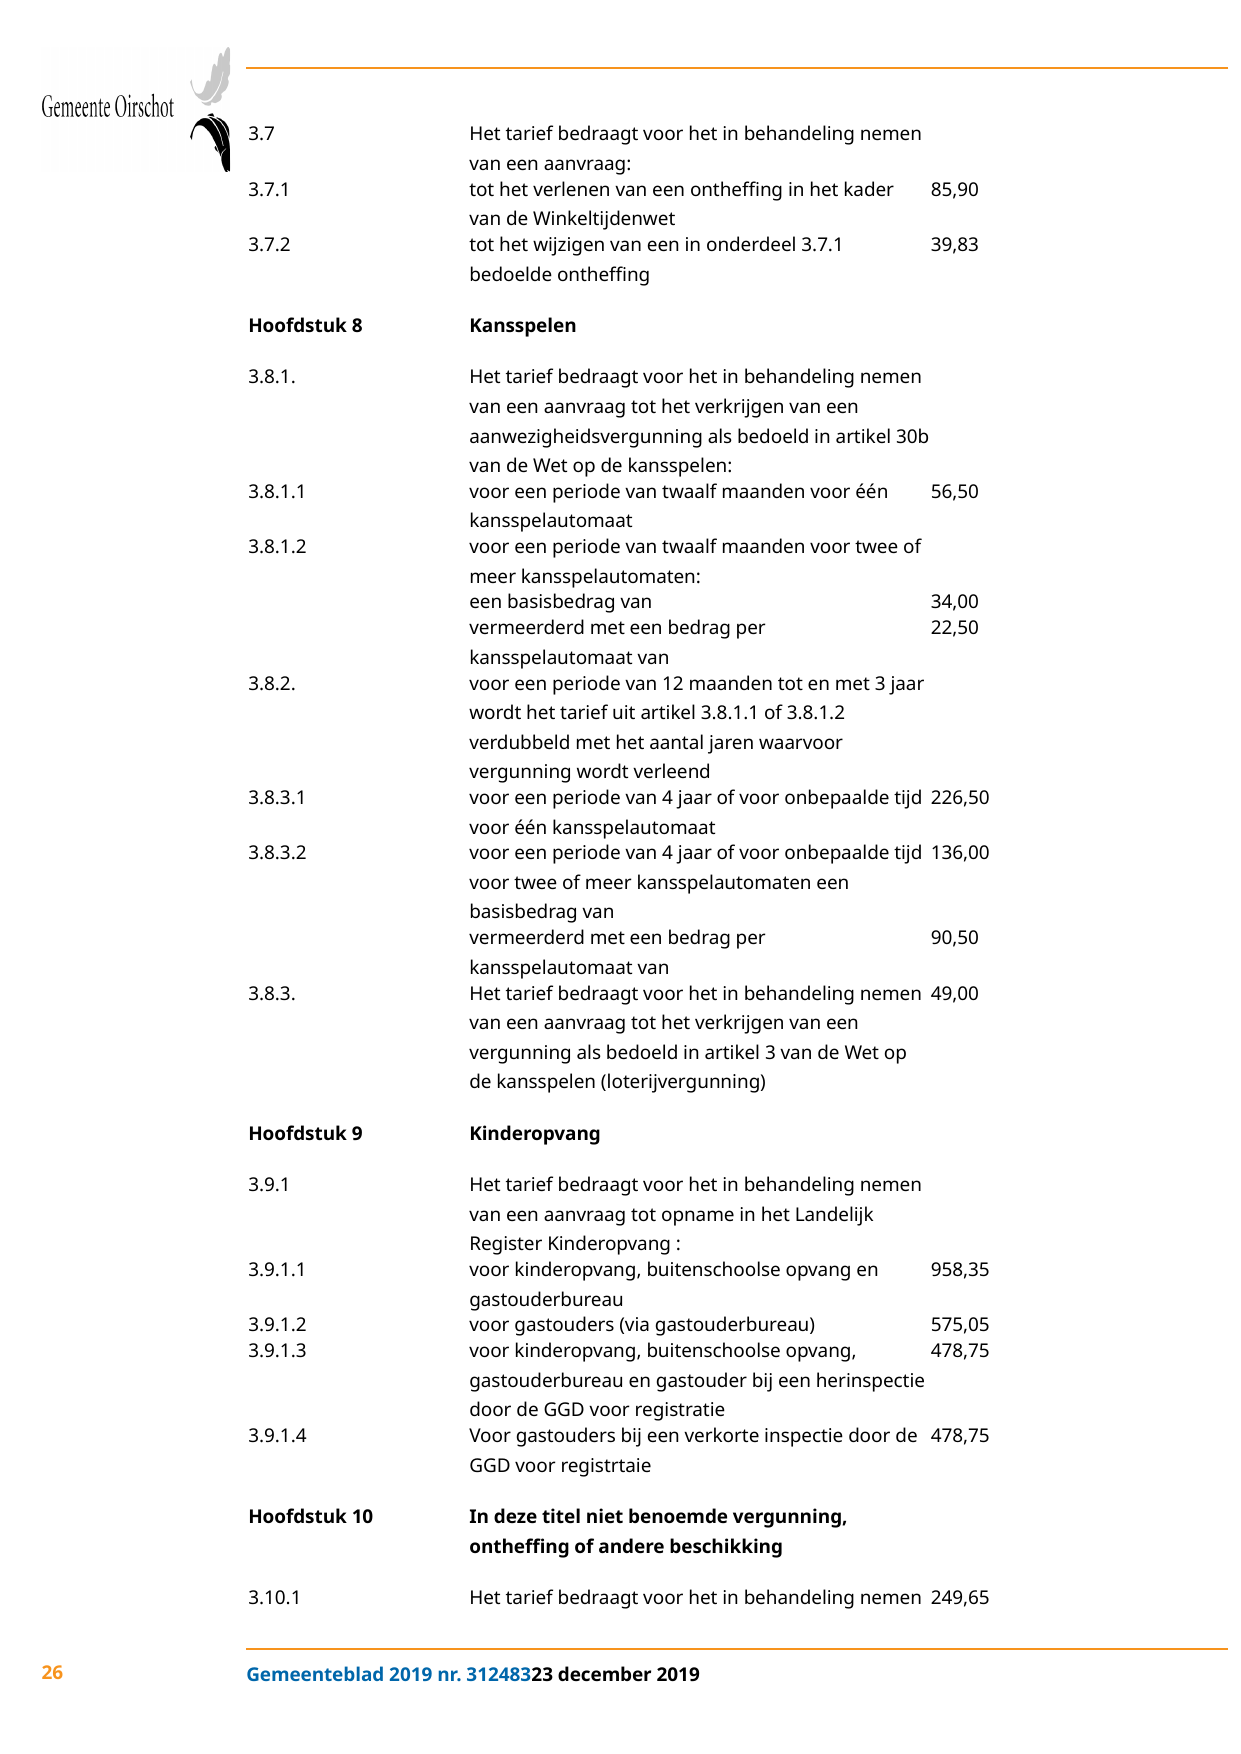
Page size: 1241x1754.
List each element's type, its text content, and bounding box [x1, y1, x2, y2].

table_cell voor een periode van 4 jaar of voor onbepaalde tijd voor één kansspelautomaat [469, 784, 931, 839]
table_cell 3.8.3. [248, 980, 469, 1094]
table_cell 136,00 [931, 840, 1152, 924]
table_cell Hoofdstuk 10 [248, 1503, 469, 1559]
table_cell [248, 338, 469, 364]
table_cell [931, 286, 1152, 312]
table_cell Het tarief bedraagt voor het in behandeling nemen van een aanvraag tot opname in het Landelijk Register Kinderopvang : [469, 1171, 931, 1256]
table_cell voor een periode van twaalf maanden voor twee of meer kansspelautomaten: [469, 534, 931, 589]
table_cell 478,75 [931, 1422, 1152, 1478]
table_cell tot het verlenen van een ontheffing in het kader van de Winkeltijdenwet [469, 176, 931, 231]
table_cell Kansspelen [469, 312, 931, 338]
table_cell 3.9.1 [248, 1171, 469, 1256]
table_cell [931, 670, 1152, 784]
table_cell [469, 95, 931, 121]
table_cell Voor gastouders bij een verkorte inspectie door de GGD voor registrtaie [469, 1422, 931, 1478]
table_cell Kinderopvang [469, 1120, 931, 1146]
table_cell 3.9.1.4 [248, 1422, 469, 1478]
picture [41, 47, 231, 172]
table_cell [931, 1146, 1152, 1171]
table_cell 3.8.1. [248, 364, 469, 478]
table_cell [931, 1503, 1152, 1559]
table_cell 3.8.1.2 [248, 534, 469, 589]
table_cell [469, 1559, 931, 1584]
table_cell Het tarief bedraagt voor het in behandeling nemen van een aanvraag: [469, 121, 931, 176]
table_cell [469, 1094, 931, 1120]
table_cell 85,90 [931, 176, 1152, 231]
table_cell [931, 1120, 1152, 1146]
table_cell [248, 589, 469, 614]
table_cell 34,00 [931, 589, 1152, 614]
table_cell [931, 312, 1152, 338]
table_cell 90,50 [931, 925, 1152, 980]
table_cell vermeerderd met een bedrag per kansspelautomaat van [469, 615, 931, 670]
table_cell 575,05 [931, 1312, 1152, 1337]
table_cell 478,75 [931, 1338, 1152, 1422]
table_cell [469, 338, 931, 364]
table_cell [248, 1478, 469, 1503]
table_cell 3.7.2 [248, 231, 469, 286]
table_cell [931, 95, 1152, 121]
table_cell voor kinderopvang, buitenschoolse opvang en gastouderbureau [469, 1256, 931, 1312]
table_cell 49,00 [931, 980, 1152, 1094]
table_cell [469, 1478, 931, 1503]
table_cell [931, 534, 1152, 589]
table_cell Het tarief bedraagt voor het in behandeling nemen [469, 1584, 931, 1610]
table_cell [931, 1559, 1152, 1584]
table_cell 226,50 [931, 784, 1152, 839]
table_cell 3.7.1 [248, 176, 469, 231]
table_cell 3.9.1.2 [248, 1312, 469, 1337]
table_cell 3.7 [248, 121, 469, 176]
table_cell 958,35 [931, 1256, 1152, 1312]
table_cell voor kinderopvang, buitenschoolse opvang, gastouderbureau en gastouder bij een herinspectie door de GGD voor registratie [469, 1338, 931, 1422]
table_cell [248, 95, 469, 121]
table_cell vermeerderd met een bedrag per kansspelautomaat van [469, 925, 931, 980]
table_cell 3.10.1 [248, 1584, 469, 1610]
table_cell Hoofdstuk 8 [248, 312, 469, 338]
table_cell 3.8.3.1 [248, 784, 469, 839]
table_cell 22,50 [931, 615, 1152, 670]
table_cell Het tarief bedraagt voor het in behandeling nemen van een aanvraag tot het verkrijgen van een aanwezigheidsvergunning als bedoeld in artikel 30b van de Wet op de kansspelen: [469, 364, 931, 478]
table_cell [248, 286, 469, 312]
table_cell [248, 1094, 469, 1120]
table_cell [248, 925, 469, 980]
table_cell Het tarief bedraagt voor het in behandeling nemen van een aanvraag tot het verkrijgen van een vergunning als bedoeld in artikel 3 van de Wet op de kansspelen (loterijvergunning) [469, 980, 931, 1094]
table_cell voor een periode van twaalf maanden voor één kansspelautomaat [469, 478, 931, 533]
table_cell 3.8.1.1 [248, 478, 469, 533]
table_cell 3.8.2. [248, 670, 469, 784]
table_cell [248, 615, 469, 670]
table_cell In deze titel niet benoemde vergunning, ontheffing of andere beschikking [469, 1503, 931, 1559]
table_cell [931, 338, 1152, 364]
table_cell [469, 1146, 931, 1171]
table_cell 56,50 [931, 478, 1152, 533]
table_cell [469, 286, 931, 312]
table_cell 249,65 [931, 1584, 1152, 1610]
table_cell 3.9.1.1 [248, 1256, 469, 1312]
table_cell voor een periode van 4 jaar of voor onbepaalde tijd voor twee of meer kansspelautomaten een basisbedrag van [469, 840, 931, 924]
table_cell 39,83 [931, 231, 1152, 286]
table_cell [931, 1478, 1152, 1503]
table_cell [931, 121, 1152, 176]
table_cell Hoofdstuk 9 [248, 1120, 469, 1146]
table_cell [248, 1559, 469, 1584]
table_cell een basisbedrag van [469, 589, 931, 614]
table_cell [931, 1094, 1152, 1120]
table_cell 3.8.3.2 [248, 840, 469, 924]
table_cell 3.9.1.3 [248, 1338, 469, 1422]
table_cell tot het wijzigen van een in onderdeel 3.7.1 bedoelde ontheffing [469, 231, 931, 286]
table_cell [931, 364, 1152, 478]
table_cell voor een periode van 12 maanden tot en met 3 jaar wordt het tarief uit artikel 3.8.1.1 of 3.8.1.2 verdubbeld met het aantal jaren waarvoor vergunning wordt verleend [469, 670, 931, 784]
table_cell [248, 1146, 469, 1171]
table_cell voor gastouders (via gastouderbureau) [469, 1312, 931, 1337]
table_cell [931, 1171, 1152, 1256]
